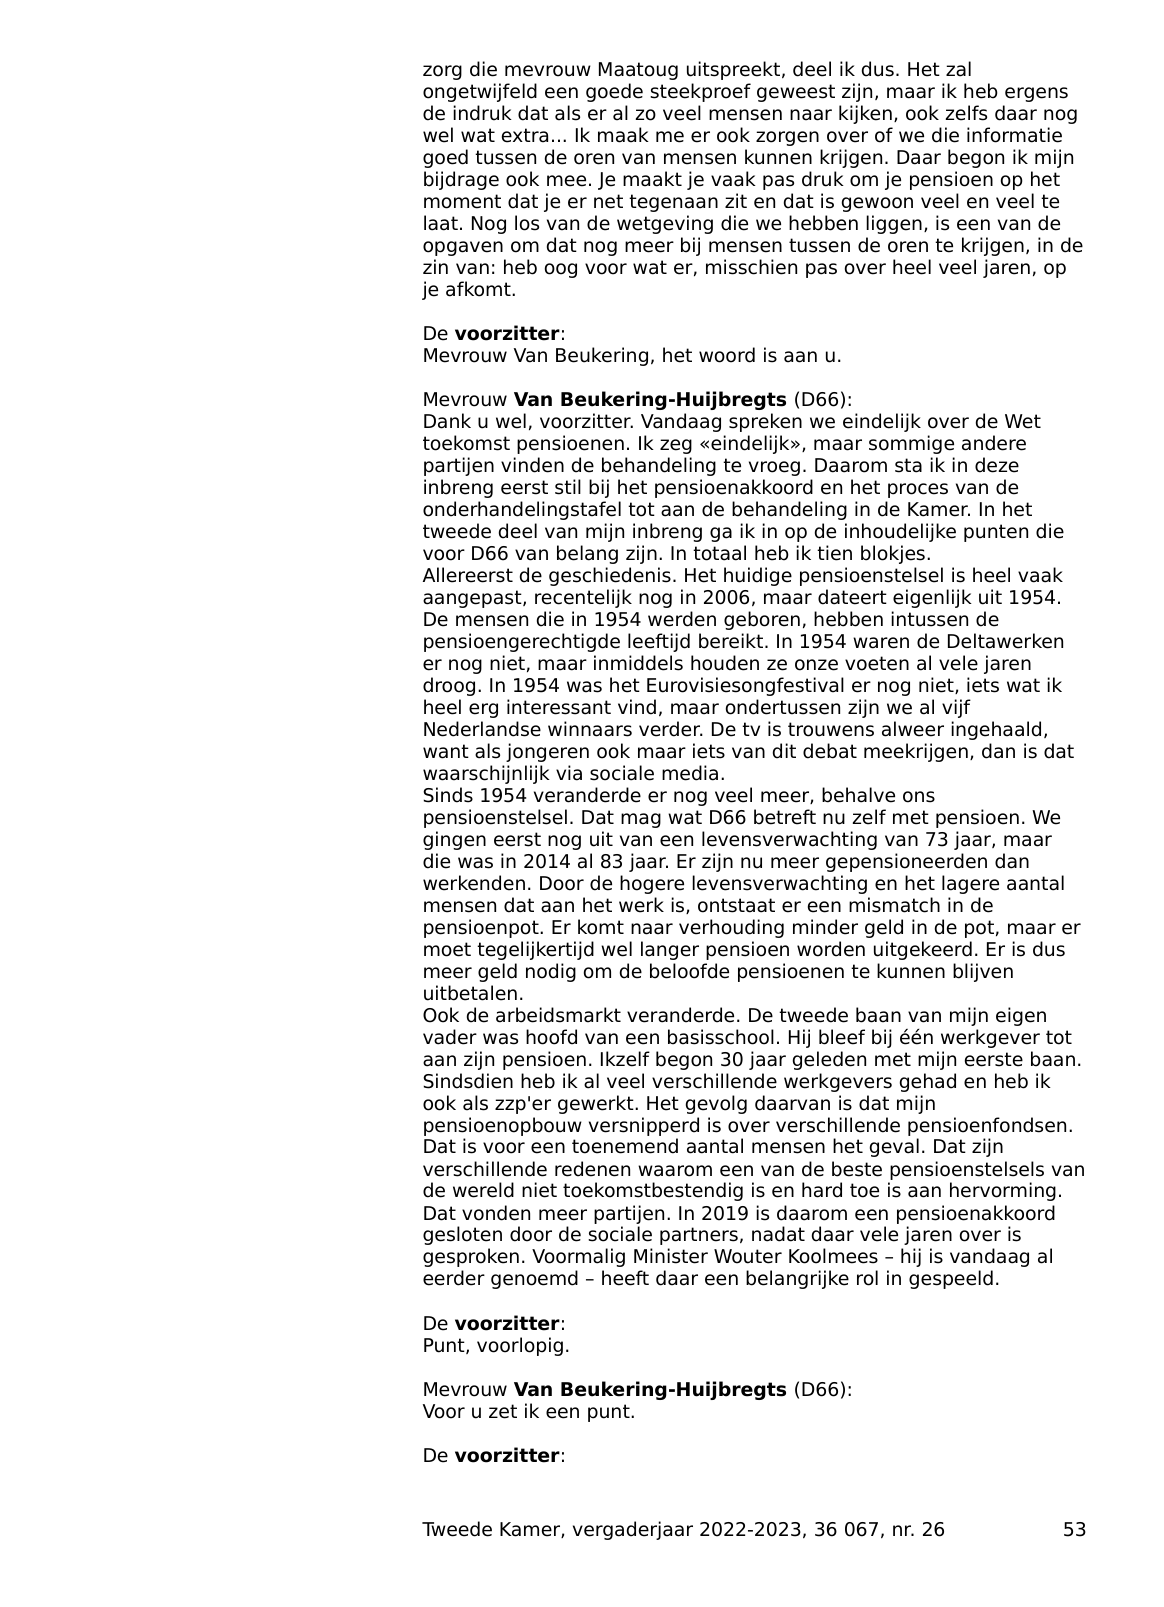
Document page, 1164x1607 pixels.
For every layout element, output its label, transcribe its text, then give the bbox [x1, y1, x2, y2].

text Mevrouw Van Beukering, het woord is aan u. [422, 345, 1087, 367]
text zorg die mevrouw Maatoug uitspreekt, deel ik dus. Het zal ongetwijfeld een goede steekproef geweest zijn, maar ik heb ergens de indruk dat als er al zo veel mensen naar kijken, ook zelfs daar nog wel wat extra... Ik maak me er ook zorgen over of we die informatie goed tussen de oren van mensen kunnen krijgen. Daar begon ik mijn bijdrage ook mee. Je maakt je vaak pas druk om je pensioen op het moment dat je er net tegenaan zit en dat is gewoon veel en veel te laat. Nog los van de wetgeving die we hebben liggen, is een van de opgaven om dat nog meer bij mensen tussen de oren te krijgen, in de zin van: heb oog voor wat er, misschien pas over heel veel jaren, op je afkomt. [422, 59, 1087, 301]
text Mevrouw Van Beukering-Huijbregts (D66): [422, 389, 1087, 411]
text Punt, voorlopig. [422, 1334, 1087, 1356]
text De voorzitter: [422, 323, 1087, 345]
text Ook de arbeidsmarkt veranderde. De tweede baan van mijn eigen vader was hoofd van een basisschool. Hij bleef bij één werkgever tot aan zijn pensioen. Ikzelf begon 30 jaar geleden met mijn eerste baan. Sindsdien heb ik al veel verschillende werkgevers gehad en heb ik ook als zzp'er gewerkt. Het gevolg daarvan is dat mijn pensioenopbouw versnipperd is over verschillende pensioenfondsen. Dat is voor een toenemend aantal mensen het geval. Dat zijn verschillende redenen waarom een van de beste pensioenstelsels van de wereld niet toekomstbestendig is en hard toe is aan hervorming. Dat vonden meer partijen. In 2019 is daarom een pensioenakkoord gesloten door de sociale partners, nadat daar vele jaren over is gesproken. Voormalig Minister Wouter Koolmees – hij is vandaag al eerder genoemd – heeft daar een belangrijke rol in gespeeld. [422, 1004, 1087, 1290]
text Dank u wel, voorzitter. Vandaag spreken we eindelijk over de Wet toekomst pensioenen. Ik zeg «eindelijk», maar sommige andere partijen vinden de behandeling te vroeg. Daarom sta ik in deze inbreng eerst stil bij het pensioenakkoord en het proces van de onderhandelingstafel tot aan de behandeling in de Kamer. In het tweede deel van mijn inbreng ga ik in op de inhoudelijke punten die voor D66 van belang zijn. In totaal heb ik tien blokjes. [422, 411, 1087, 565]
text Sinds 1954 veranderde er nog veel meer, behalve ons pensioenstelsel. Dat mag wat D66 betreft nu zelf met pensioen. We gingen eerst nog uit van een levensverwachting van 73 jaar, maar die was in 2014 al 83 jaar. Er zijn nu meer gepensioneerden dan werkenden. Door de hogere levensverwachting en het lagere aantal mensen dat aan het werk is, ontstaat er een mismatch in de pensioenpot. Er komt naar verhouding minder geld in de pot, maar er moet tegelijkertijd wel langer pensioen worden uitgekeerd. Er is dus meer geld nodig om de beloofde pensioenen te kunnen blijven uitbetalen. [422, 785, 1087, 1004]
text De voorzitter: [422, 1445, 1087, 1467]
text Allereerst de geschiedenis. Het huidige pensioenstelsel is heel vaak aangepast, recentelijk nog in 2006, maar dateert eigenlijk uit 1954. De mensen die in 1954 werden geboren, hebben intussen de pensioengerechtigde leeftijd bereikt. In 1954 waren de Deltawerken er nog niet, maar inmiddels houden ze onze voeten al vele jaren droog. In 1954 was het Eurovisiesongfestival er nog niet, iets wat ik heel erg interessant vind, maar ondertussen zijn we al vijf Nederlandse winnaars verder. De tv is trouwens alweer ingehaald, want als jongeren ook maar iets van dit debat meekrijgen, dan is dat waarschijnlijk via sociale media. [422, 565, 1087, 785]
text Mevrouw Van Beukering-Huijbregts (D66): [422, 1379, 1087, 1401]
text Voor u zet ik een punt. [422, 1401, 1087, 1423]
text De voorzitter: [422, 1312, 1087, 1334]
